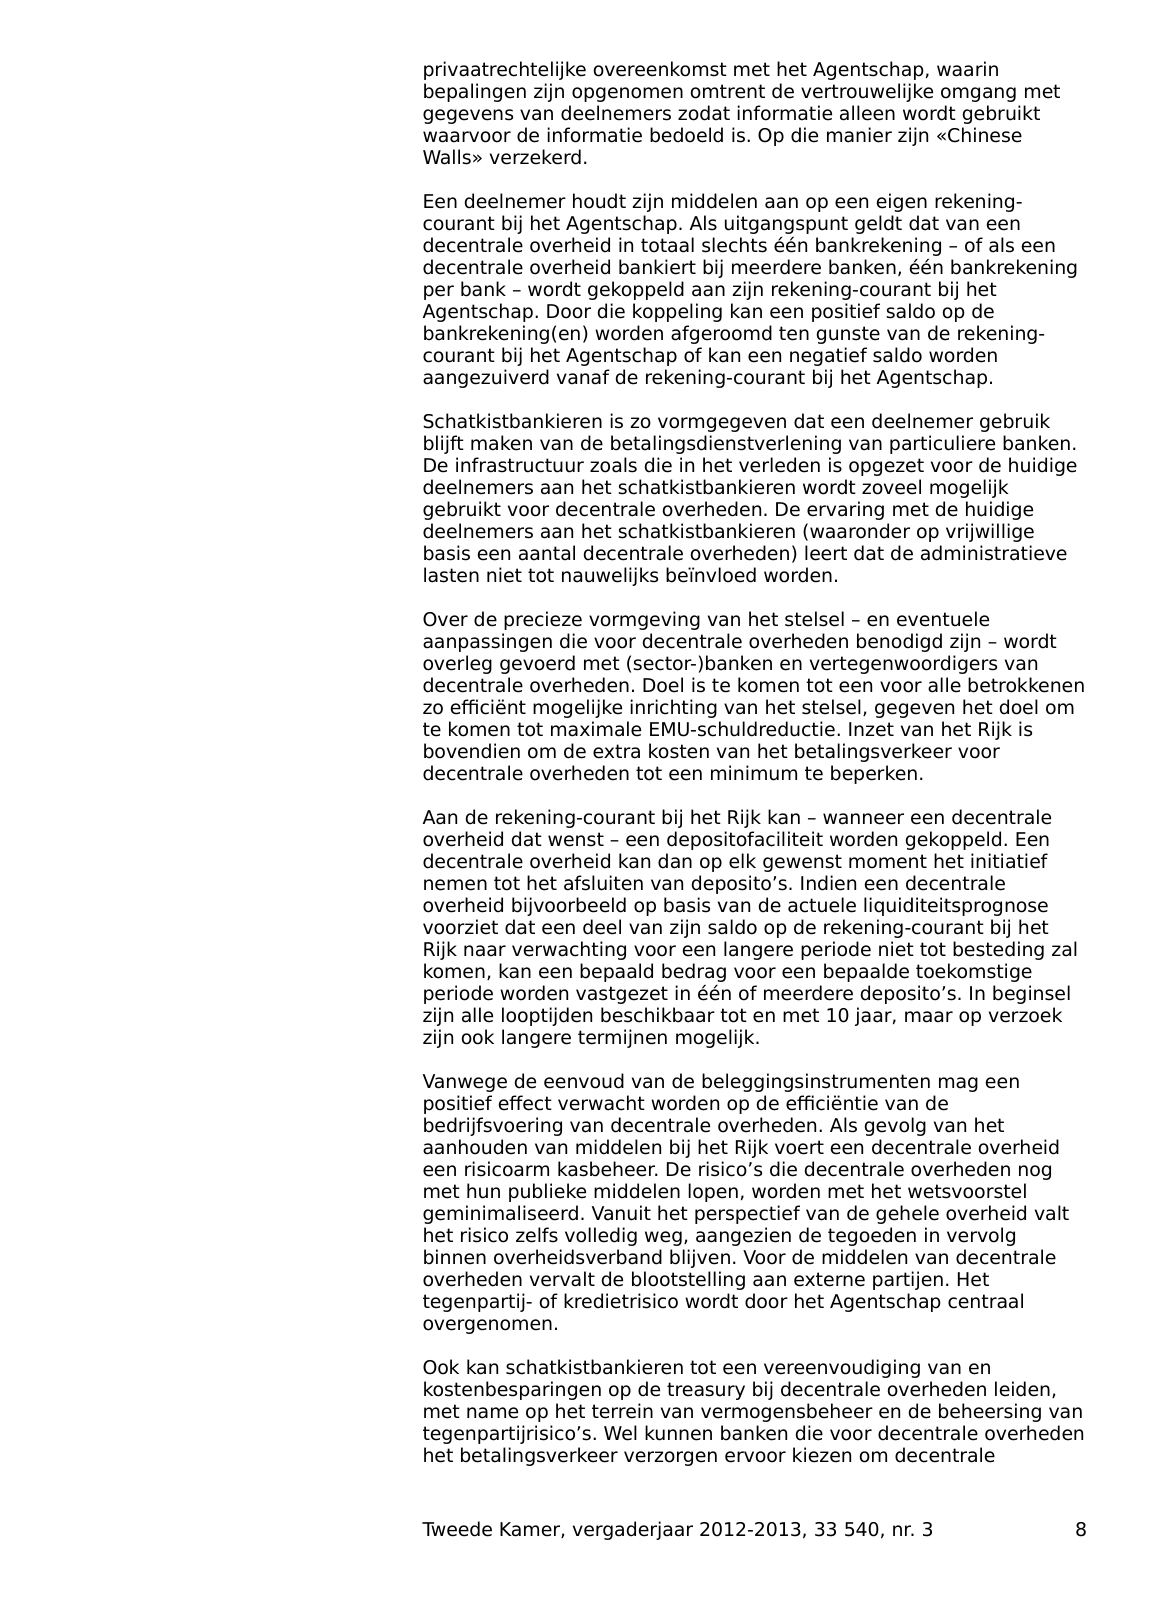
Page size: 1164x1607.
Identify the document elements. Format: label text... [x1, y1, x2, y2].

text Vanwege de eenvoud van de beleggingsinstrumenten mag een positief effect verwacht worden op de efficiëntie van de bedrijfsvoering van decentrale overheden. Als gevolg van het aanhouden van middelen bij het Rijk voert een decentrale overheid een risicoarm kasbeheer. De risico’s die decentrale overheden nog met hun publieke middelen lopen, worden met het wetsvoorstel geminimaliseerd. Vanuit het perspectief van de gehele overheid valt het risico zelfs volledig weg, aangezien de tegoeden in vervolg binnen overheidsverband blijven. Voor de middelen van decentrale overheden vervalt de blootstelling aan externe partijen. Het tegenpartij- of kredietrisico wordt door het Agentschap centraal overgenomen. [422, 1071, 1087, 1335]
text Schatkistbankieren is zo vormgegeven dat een deelnemer gebruik blijft maken van de betalingsdienstverlening van particuliere banken. De infrastructuur zoals die in het verleden is opgezet voor de huidige deelnemers aan het schatkistbankieren wordt zoveel mogelijk gebruikt voor decentrale overheden. De ervaring met de huidige deelnemers aan het schatkistbankieren (waaronder op vrijwillige basis een aantal decentrale overheden) leert dat de administratieve lasten niet tot nauwelijks beïnvloed worden. [422, 411, 1087, 587]
text Over de precieze vormgeving van het stelsel – en eventuele aanpassingen die voor decentrale overheden benodigd zijn – wordt overleg gevoerd met (sector-)banken en vertegenwoordigers van decentrale overheden. Doel is te komen tot een voor alle betrokkenen zo efficiënt mogelijke inrichting van het stelsel, gegeven het doel om te komen tot maximale EMU-schuldreductie. Inzet van het Rijk is bovendien om de extra kosten van het betalingsverkeer voor decentrale overheden tot een minimum te beperken. [422, 609, 1087, 785]
text Aan de rekening-courant bij het Rijk kan – wanneer een decentrale overheid dat wenst – een depositofaciliteit worden gekoppeld. Een decentrale overheid kan dan op elk gewenst moment het initiatief nemen tot het afsluiten van deposito’s. Indien een decentrale overheid bijvoorbeeld op basis van de actuele liquiditeitsprognose voorziet dat een deel van zijn saldo op de rekening-courant bij het Rijk naar verwachting voor een langere periode niet tot besteding zal komen, kan een bepaald bedrag voor een bepaalde toekomstige periode worden vastgezet in één of meerdere deposito’s. In beginsel zijn alle looptijden beschikbaar tot en met 10 jaar, maar op verzoek zijn ook langere termijnen mogelijk. [422, 807, 1087, 1049]
text privaatrechtelijke overeenkomst met het Agentschap, waarin bepalingen zijn opgenomen omtrent de vertrouwelijke omgang met gegevens van deelnemers zodat informatie alleen wordt gebruikt waarvoor de informatie bedoeld is. Op die manier zijn «Chinese Walls» verzekerd. [422, 59, 1087, 169]
text Een deelnemer houdt zijn middelen aan op een eigen rekening-courant bij het Agentschap. Als uitgangspunt geldt dat van een decentrale overheid in totaal slechts één bankrekening – of als een decentrale overheid bankiert bij meerdere banken, één bankrekening per bank – wordt gekoppeld aan zijn rekening-courant bij het Agentschap. Door die koppeling kan een positief saldo op de bankrekening(en) worden afgeroomd ten gunste van de rekening-courant bij het Agentschap of kan een negatief saldo worden aangezuiverd vanaf de rekening-courant bij het Agentschap. [422, 191, 1087, 389]
text Ook kan schatkistbankieren tot een vereenvoudiging van en kostenbesparingen op de treasury bij decentrale overheden leiden, met name op het terrein van vermogensbeheer en de beheersing van tegenpartijrisico’s. Wel kunnen banken die voor decentrale overheden het betalingsverkeer verzorgen ervoor kiezen om decentrale [422, 1357, 1087, 1467]
